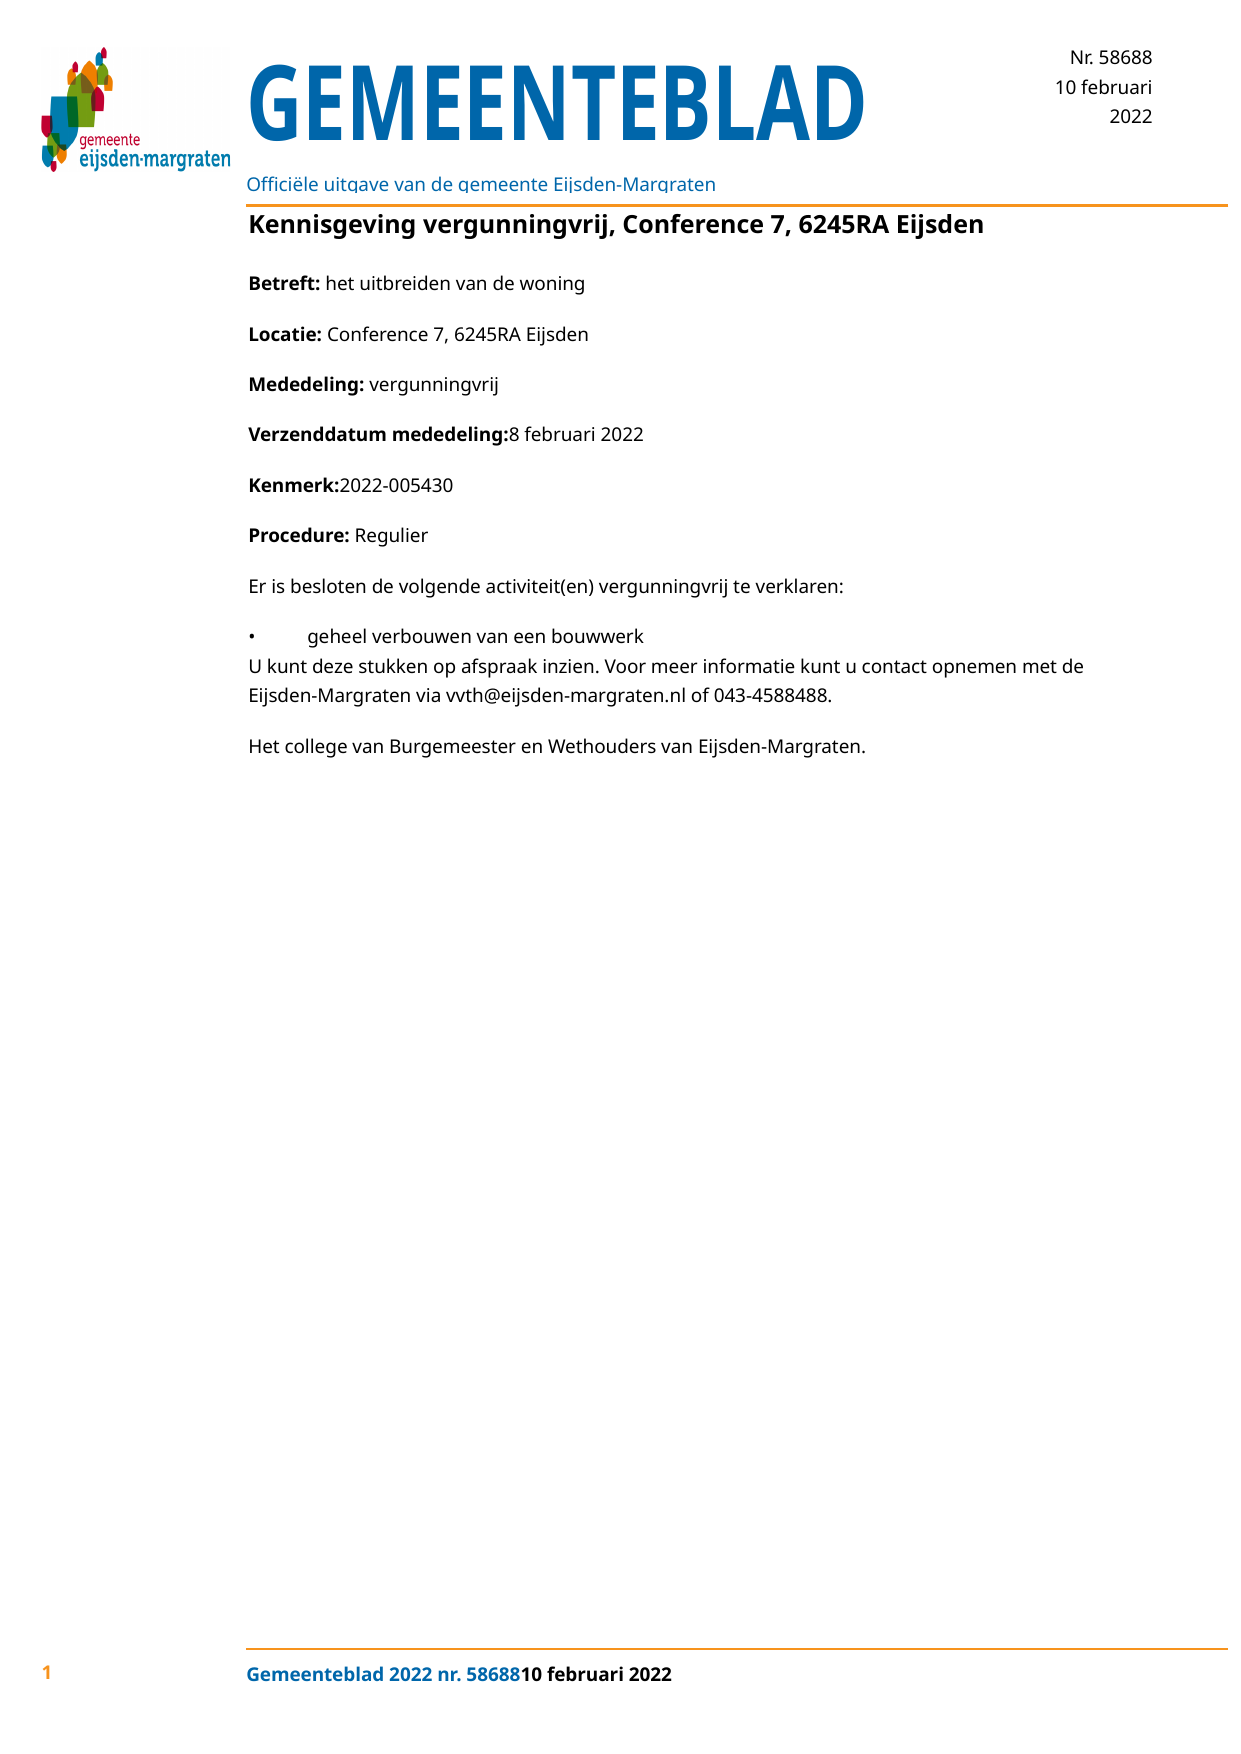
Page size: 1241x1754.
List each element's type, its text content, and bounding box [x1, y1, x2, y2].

text Kenmerk:2022-005430 [248, 472, 1152, 498]
text Er is besloten de volgende activiteit(en) vergunningvrij te verklaren: [248, 573, 1152, 598]
text Betreft: het uitbreiden van de woning [248, 270, 1152, 296]
list geheel verbouwen van een bouwwerk [248, 623, 1152, 649]
text Procedure: Regulier [248, 522, 1152, 548]
text Verzenddatum mededeling:8 februari 2022 [248, 422, 1152, 447]
text Mededeling: vergunningvrij [248, 371, 1152, 397]
picture [41, 47, 231, 172]
text Kennisgeving vergunningvrij, Conference 7, 6245RA Eijsden [248, 207, 1152, 241]
text Locatie: Conference 7, 6245RA Eijsden [248, 321, 1152, 346]
text Het college van Burgemeester en Wethouders van Eijsden-Margraten. [248, 733, 1152, 758]
text U kunt deze stukken op afspraak inzien. Voor meer informatie kunt u contact opnemen met de Eijsden-Margraten via vvth@eijsden-margraten.nl of 043-4588488. [248, 653, 1152, 708]
